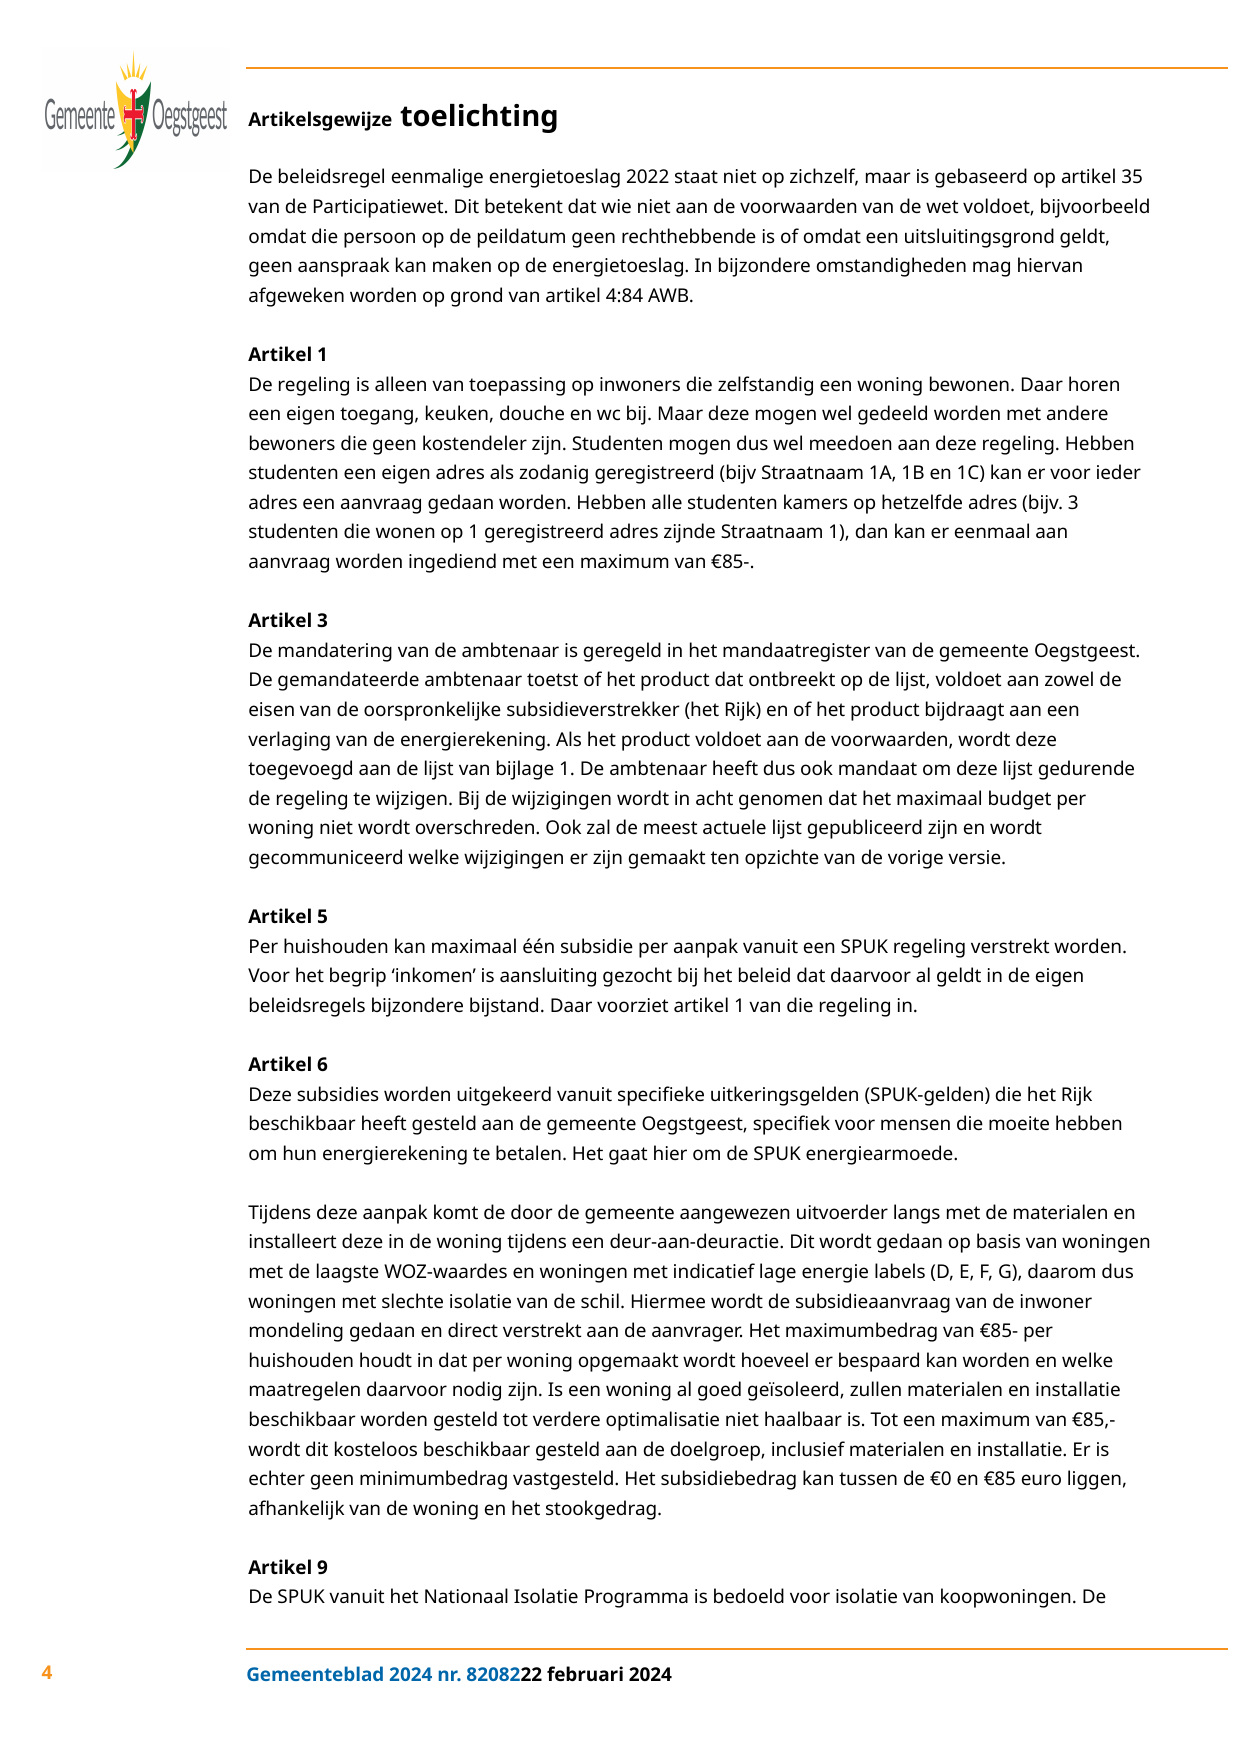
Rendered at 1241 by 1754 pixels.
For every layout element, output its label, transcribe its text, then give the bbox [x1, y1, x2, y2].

text Tijdens deze aanpak komt de door de gemeente aangewezen uitvoerder langs met de materialen en installeert deze in de woning tijdens een deur-aan-deuractie. Dit wordt gedaan op basis van woningen met de laagste WOZ-waardes en woningen met indicatief lage energie labels (D, E, F, G), daarom dus woningen met slechte isolatie van de schil. Hiermee wordt de subsidieaanvraag van de inwoner mondeling gedaan en direct verstrekt aan de aanvrager. Het maximumbedrag van €85- per huishouden houdt in dat per woning opgemaakt wordt hoeveel er bespaard kan worden en welke maatregelen daarvoor nodig zijn. Is een woning al goed geïsoleerd, zullen materialen en installatie beschikbaar worden gesteld tot verdere optimalisatie niet haalbaar is. Tot een maximum van €85,- wordt dit kosteloos beschikbaar gesteld aan de doelgroep, inclusief materialen en installatie. Er is echter geen minimumbedrag vastgesteld. Het subsidiebedrag kan tussen de €0 en €85 euro liggen, afhankelijk van de woning en het stookgedrag. [248, 1199, 1152, 1521]
text Artikel 9 [248, 1554, 1152, 1580]
text Artikelsgewijze toelichting [248, 95, 1152, 134]
text Artikel 1 [248, 341, 1152, 367]
picture [41, 47, 231, 172]
text De SPUK vanuit het Nationaal Isolatie Programma is bedoeld voor isolatie van koopwoningen. De [248, 1584, 1152, 1609]
text Per huishouden kan maximaal één subsidie per aanpak vanuit een SPUK regeling verstrekt worden. Voor het begrip ‘inkomen’ is aansluiting gezocht bij het beleid dat daarvoor al geldt in de eigen beleidsregels bijzondere bijstand. Daar voorziet artikel 1 van die regeling in. [248, 933, 1152, 1018]
text Artikel 3 [248, 607, 1152, 633]
text De beleidsregel eenmalige energietoeslag 2022 staat niet op zichzelf, maar is gebaseerd op artikel 35 van de Participatiewet. Dit betekent dat wie niet aan de voorwaarden van de wet voldoet, bijvoorbeeld omdat die persoon op de peildatum geen rechthebbende is of omdat een uitsluitingsgrond geldt, geen aanspraak kan maken op de energietoeslag. In bijzondere omstandigheden mag hiervan afgeweken worden op grond van artikel 4:84 AWB. [248, 164, 1152, 308]
text Artikel 6 [248, 1051, 1152, 1077]
text De regeling is alleen van toepassing op inwoners die zelfstandig een woning bewonen. Daar horen een eigen toegang, keuken, douche en wc bij. Maar deze mogen wel gedeeld worden met andere bewoners die geen kostendeler zijn. Studenten mogen dus wel meedoen aan deze regeling. Hebben studenten een eigen adres als zodanig geregistreerd (bijv Straatnaam 1A, 1B en 1C) kan er voor ieder adres een aanvraag gedaan worden. Hebben alle studenten kamers op hetzelfde adres (bijv. 3 studenten die wonen op 1 geregistreerd adres zijnde Straatnaam 1), dan kan er eenmaal aan aanvraag worden ingediend met een maximum van €85-. [248, 371, 1152, 574]
text Artikel 5 [248, 903, 1152, 929]
text De mandatering van de ambtenaar is geregeld in het mandaatregister van de gemeente Oegstgeest. De gemandateerde ambtenaar toetst of het product dat ontbreekt op de lijst, voldoet aan zowel de eisen van de oorspronkelijke subsidieverstrekker (het Rijk) en of het product bijdraagt aan een verlaging van de energierekening. Als het product voldoet aan de voorwaarden, wordt deze toegevoegd aan de lijst van bijlage 1. De ambtenaar heeft dus ook mandaat om deze lijst gedurende de regeling te wijzigen. Bij de wijzigingen wordt in acht genomen dat het maximaal budget per woning niet wordt overschreden. Ook zal de meest actuele lijst gepubliceerd zijn en wordt gecommuniceerd welke wijzigingen er zijn gemaakt ten opzichte van de vorige versie. [248, 637, 1152, 870]
text Deze subsidies worden uitgekeerd vanuit specifieke uitkeringsgelden (SPUK-gelden) die het Rijk beschikbaar heeft gesteld aan de gemeente Oegstgeest, specifiek voor mensen die moeite hebben om hun energierekening te betalen. Het gaat hier om de SPUK energiearmoede. [248, 1081, 1152, 1166]
